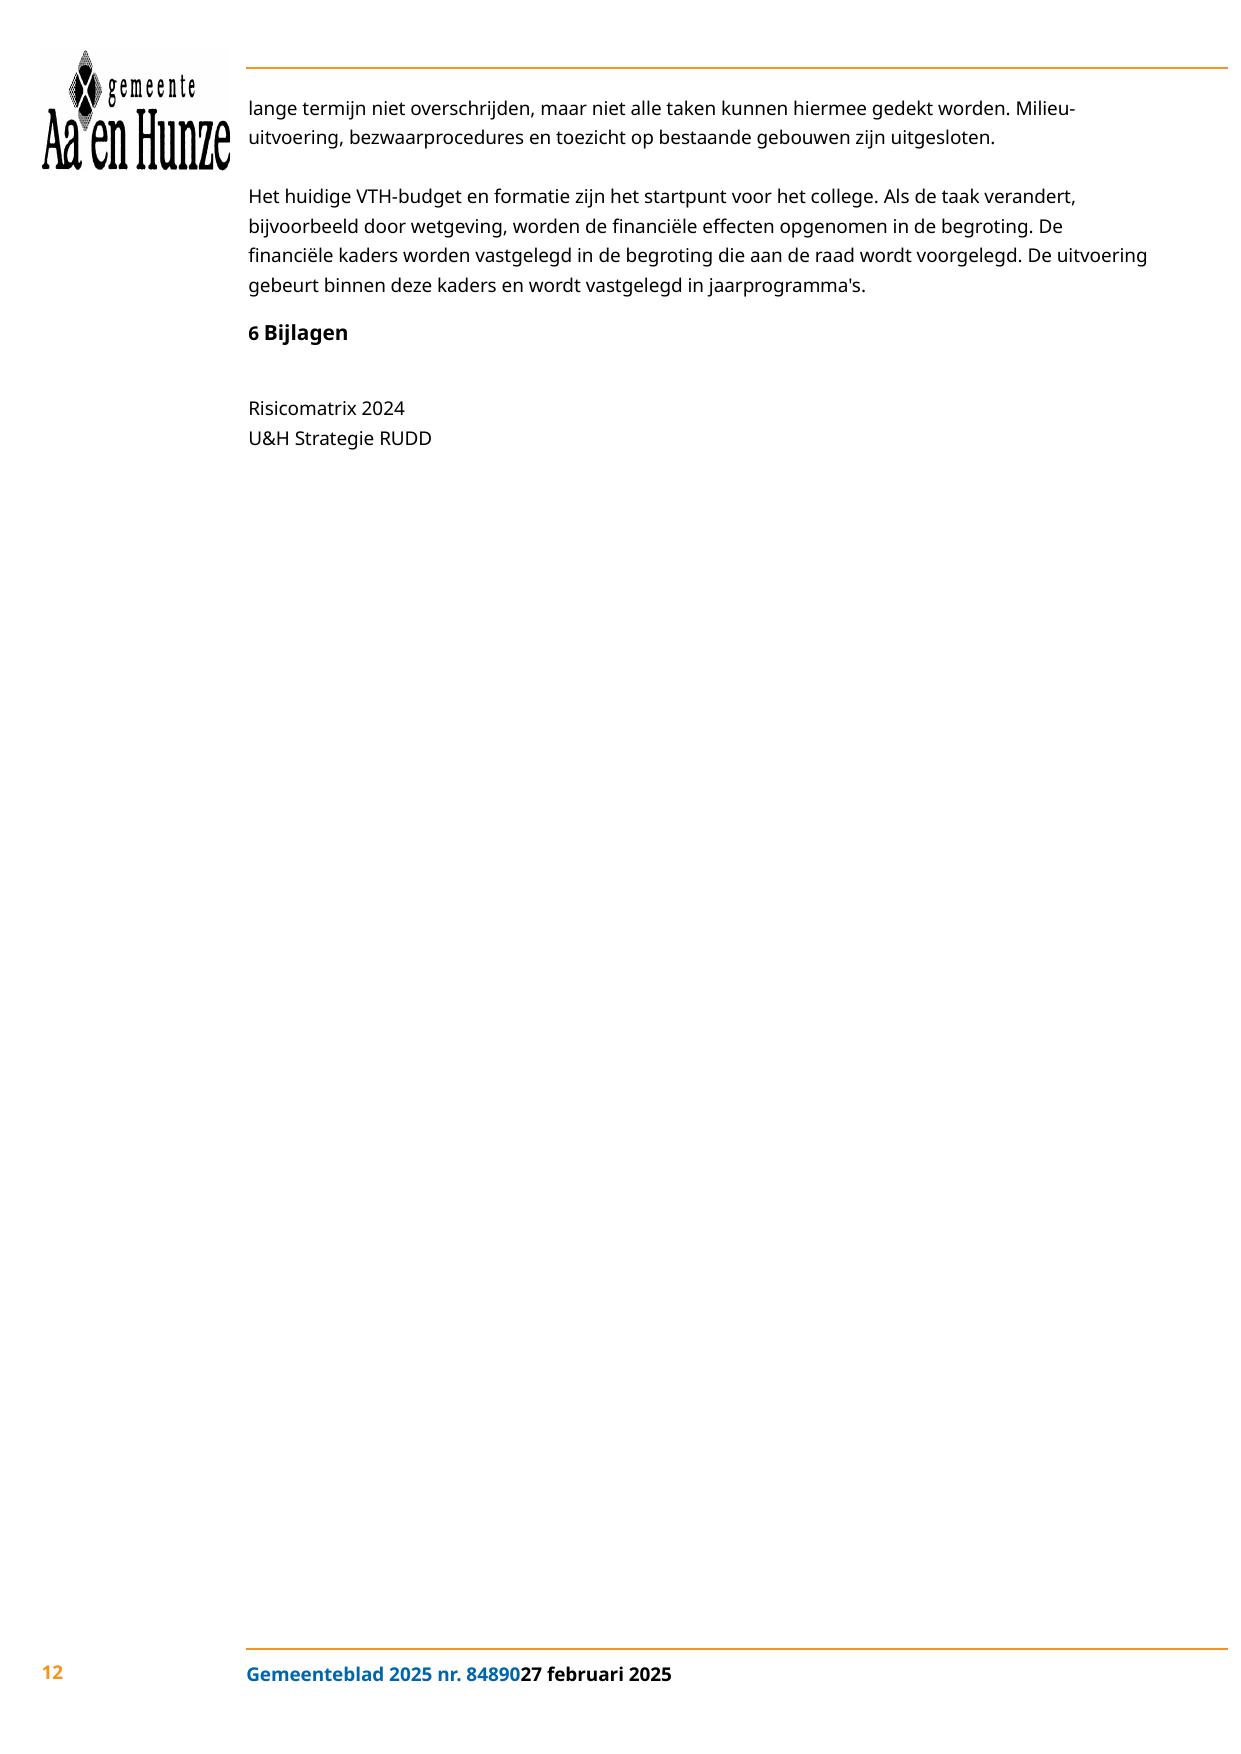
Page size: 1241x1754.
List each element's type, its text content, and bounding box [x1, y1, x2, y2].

text lange termijn niet overschrijden, maar niet alle taken kunnen hiermee gedekt worden. Milieu-uitvoering, bezwaarprocedures en toezicht op bestaande gebouwen zijn uitgesloten. [248, 95, 1152, 150]
text Risicomatrix 2024 [248, 396, 1152, 421]
picture [41, 47, 231, 172]
text U&H Strategie RUDD [248, 425, 1152, 451]
text 6 Bijlagen [248, 318, 1152, 346]
text Het huidige VTH-budget en formatie zijn het startpunt voor het college. Als de taak verandert, bijvoorbeeld door wetgeving, worden de financiële effecten opgenomen in de begroting. De financiële kaders worden vastgelegd in de begroting die aan de raad wordt voorgelegd. De uitvoering gebeurt binnen deze kaders en wordt vastgelegd in jaarprogramma's. [248, 183, 1152, 298]
